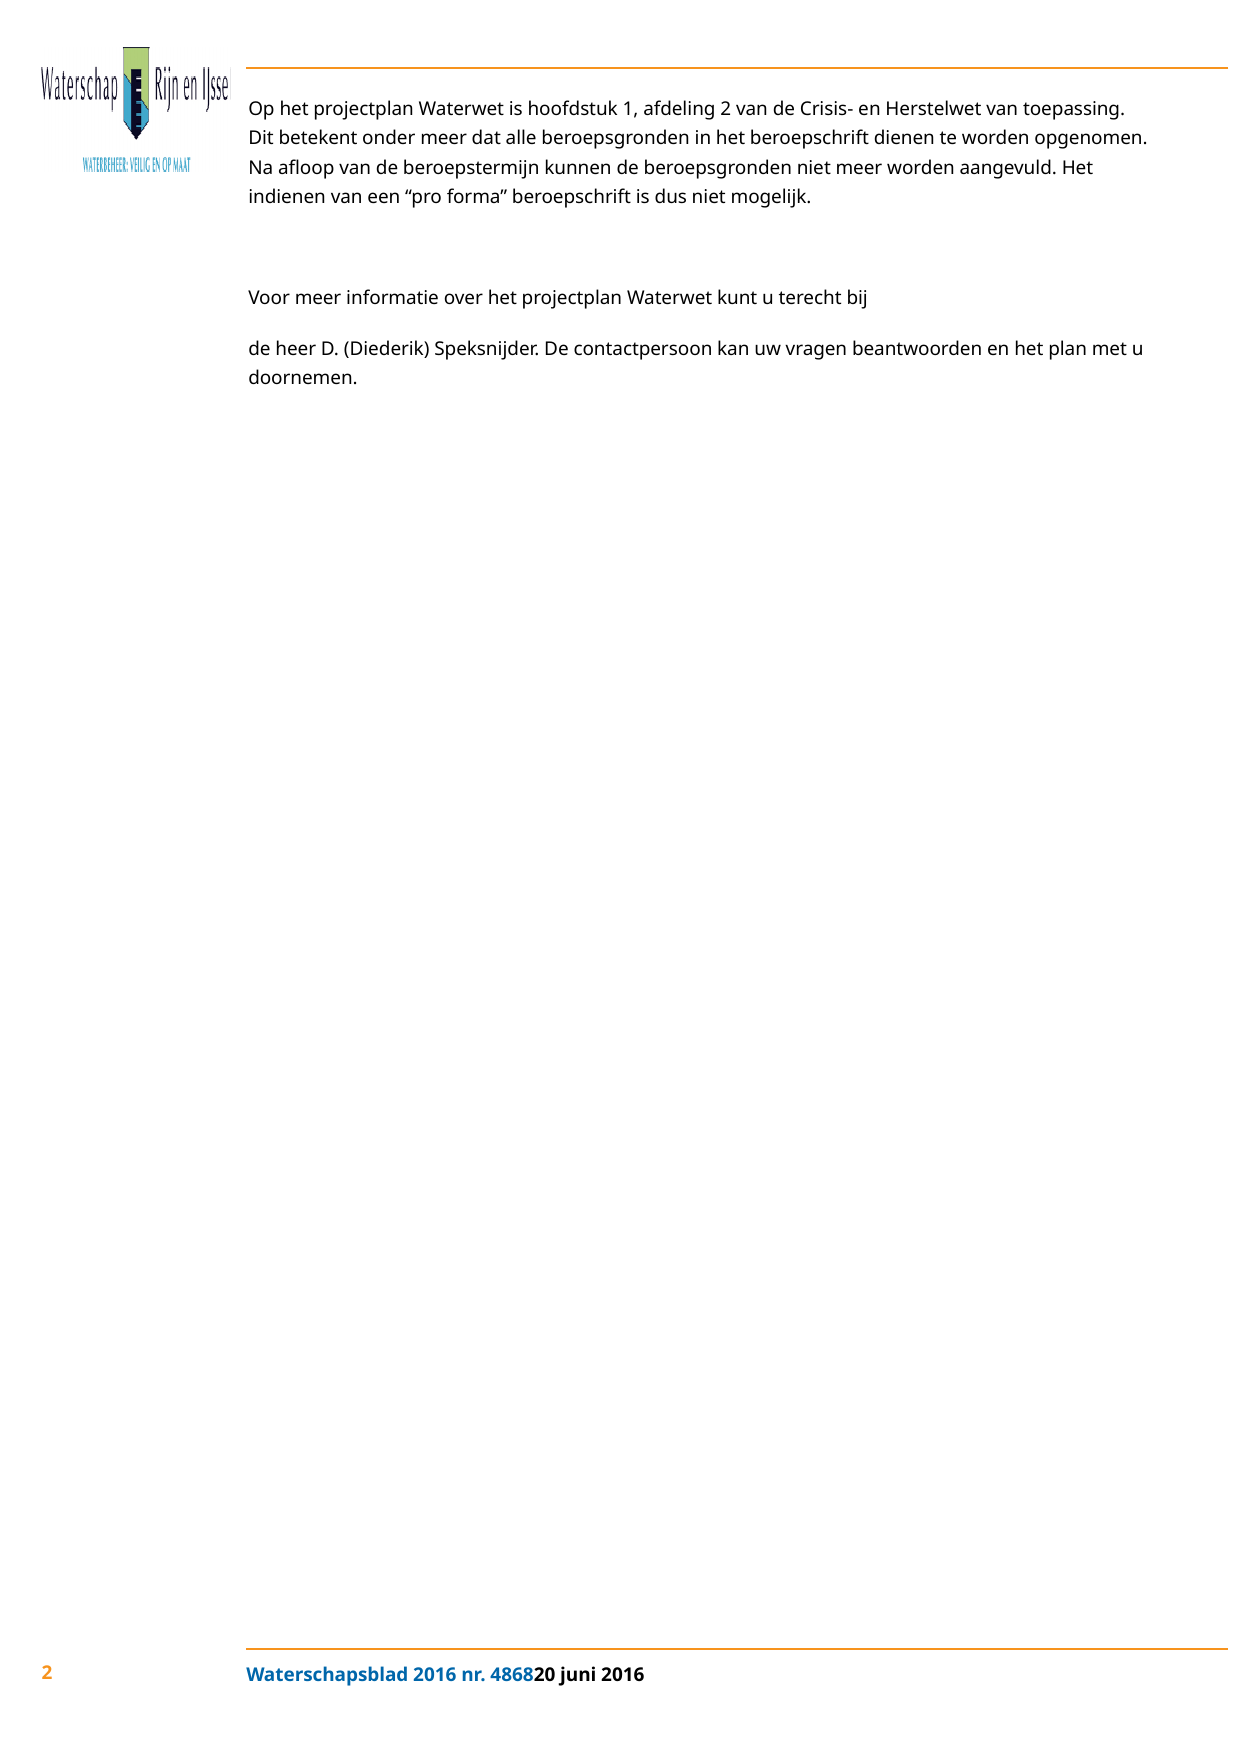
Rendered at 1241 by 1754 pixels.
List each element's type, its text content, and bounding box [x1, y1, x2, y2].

text Voor meer informatie over het projectplan Waterwet kunt u terecht bij [248, 284, 1152, 310]
picture [41, 47, 231, 172]
text Op het projectplan Waterwet is hoofdstuk 1, afdeling 2 van de Crisis- en Herstelwet van toepassing. Dit betekent onder meer dat alle beroepsgronden in het beroepschrift dienen te worden opgenomen. Na afloop van de beroepstermijn kunnen de beroepsgronden niet meer worden aangevuld. Het indienen van een “pro forma” beroepschrift is dus niet mogelijk. [248, 95, 1152, 209]
text de heer D. (Diederik) Speksnijder. De contactpersoon kan uw vragen beantwoorden en het plan met u doornemen. [248, 335, 1152, 390]
